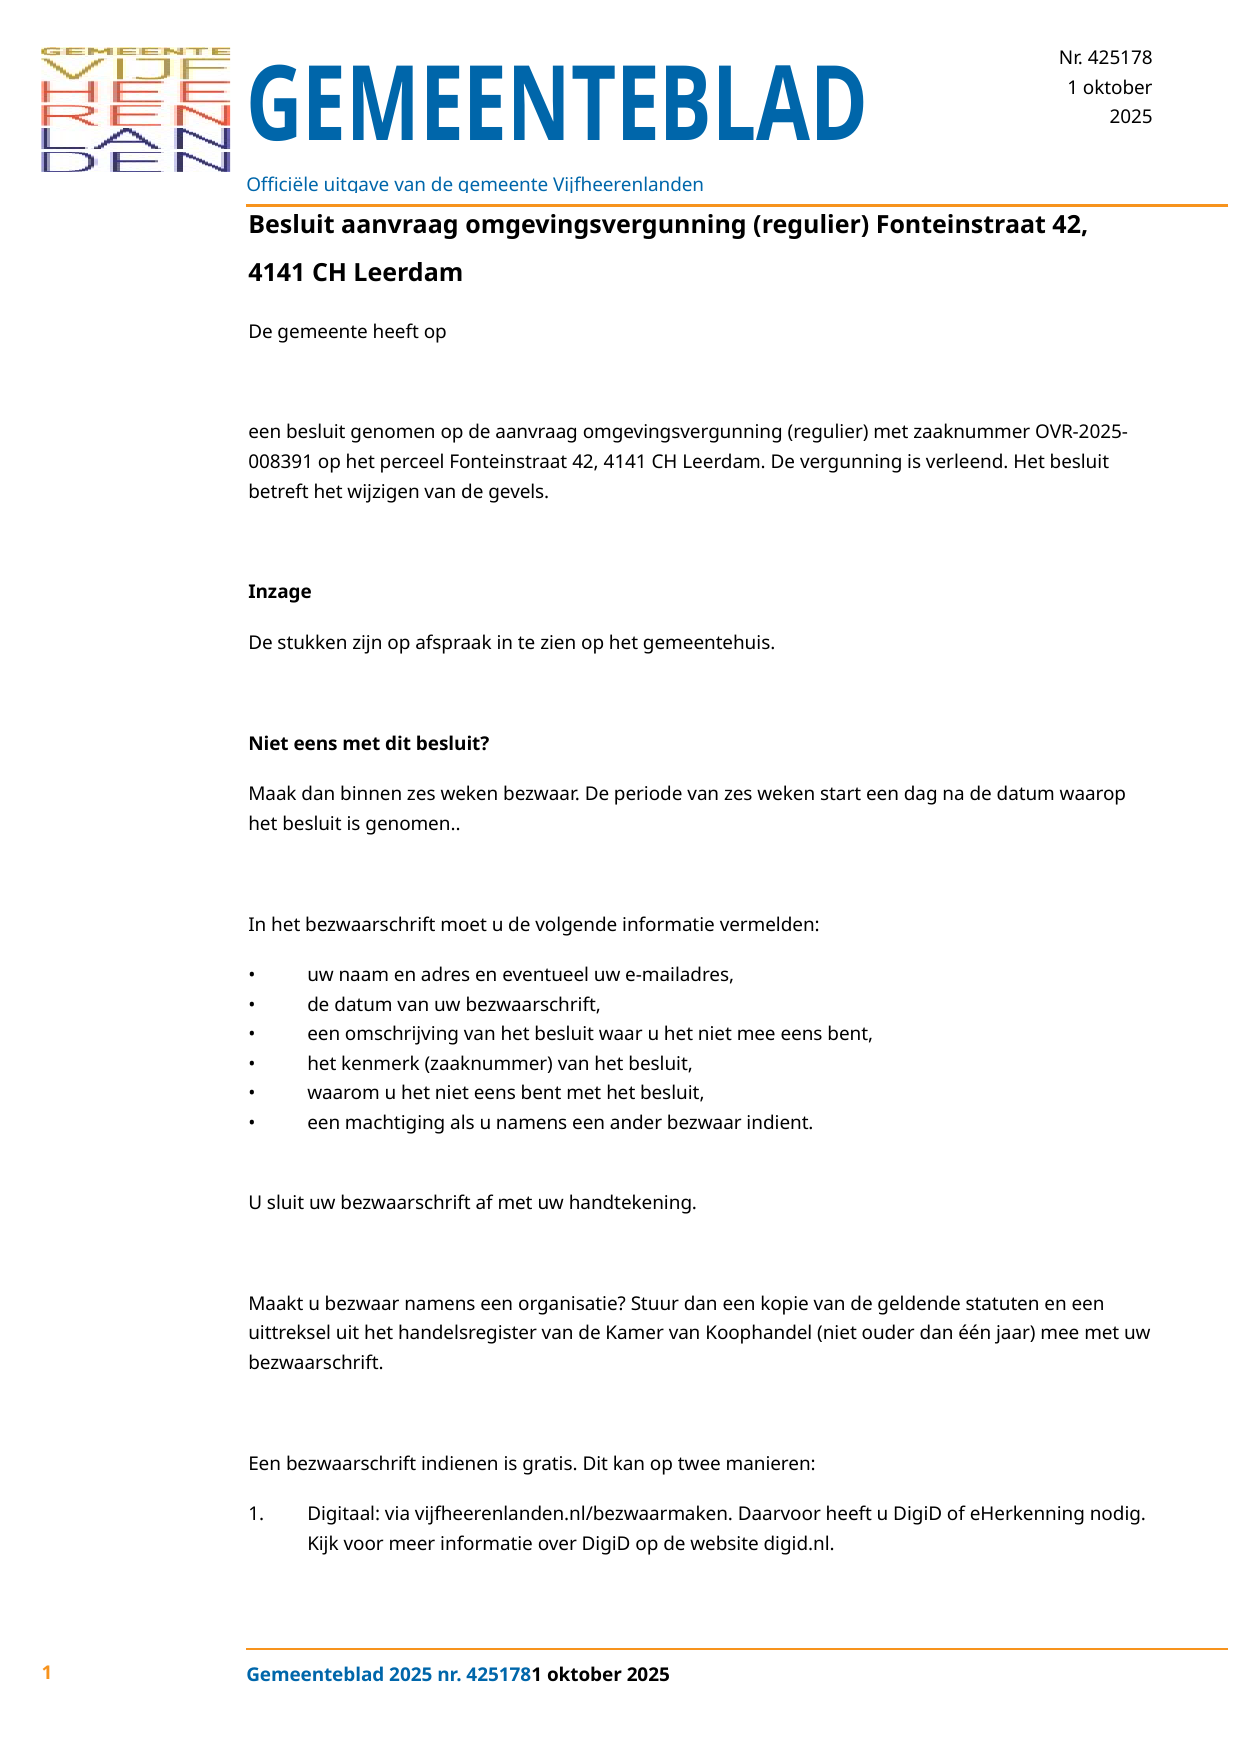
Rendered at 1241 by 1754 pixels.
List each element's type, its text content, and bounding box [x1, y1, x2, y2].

text Maak dan binnen zes weken bezwaar. De periode van zes weken start een dag na de datum waarop het besluit is genomen.. [248, 780, 1152, 836]
list uw naam en adres en eventueel uw e-mailadres, [248, 961, 1152, 987]
text In het bezwaarschrift moet u de volgende informatie vermelden: [248, 911, 1152, 937]
list de datum van uw bezwaarschrift, [248, 991, 1152, 1017]
text Besluit aanvraag omgevingsvergunning (regulier) Fonteinstraat 42, 4141 CH Leerdam [248, 207, 1152, 288]
text Een bezwaarschrift indienen is gratis. Dit kan op twee manieren: [248, 1450, 1152, 1476]
picture [41, 47, 231, 172]
text een besluit genomen op de aanvraag omgevingsvergunning (regulier) met zaaknummer OVR-2025-008391 op het perceel Fonteinstraat 42, 4141 CH Leerdam. De vergunning is verleend. Het besluit betreft het wijzigen van de gevels. [248, 419, 1152, 504]
text De stukken zijn op afspraak in te zien op het gemeentehuis. [248, 629, 1152, 655]
list waarom u het niet eens bent met het besluit, [248, 1079, 1152, 1105]
text De gemeente heeft op [248, 318, 1152, 344]
text Maakt u bezwaar namens een organisatie? Stuur dan een kopie van de geldende statuten en een uittreksel uit het handelsregister van de Kamer van Koophandel (niet ouder dan één jaar) mee met uw bezwaarschrift. [248, 1290, 1152, 1375]
list een omschrijving van het besluit waar u het niet mee eens bent, [248, 1020, 1152, 1046]
list Digitaal: via vijfheerenlanden.nl/bezwaarmaken. Daarvoor heeft u DigiD of eHerkenning nodig. Kijk voor meer informatie over DigiD op de website digid.nl. [248, 1500, 1152, 1556]
text U sluit uw bezwaarschrift af met uw handtekening. [248, 1189, 1152, 1215]
list een machtiging als u namens een ander bezwaar indient. [248, 1109, 1152, 1135]
list het kenmerk (zaaknummer) van het besluit, [248, 1050, 1152, 1076]
text Niet eens met dit besluit? [248, 730, 1152, 756]
text Inzage [248, 579, 1152, 604]
